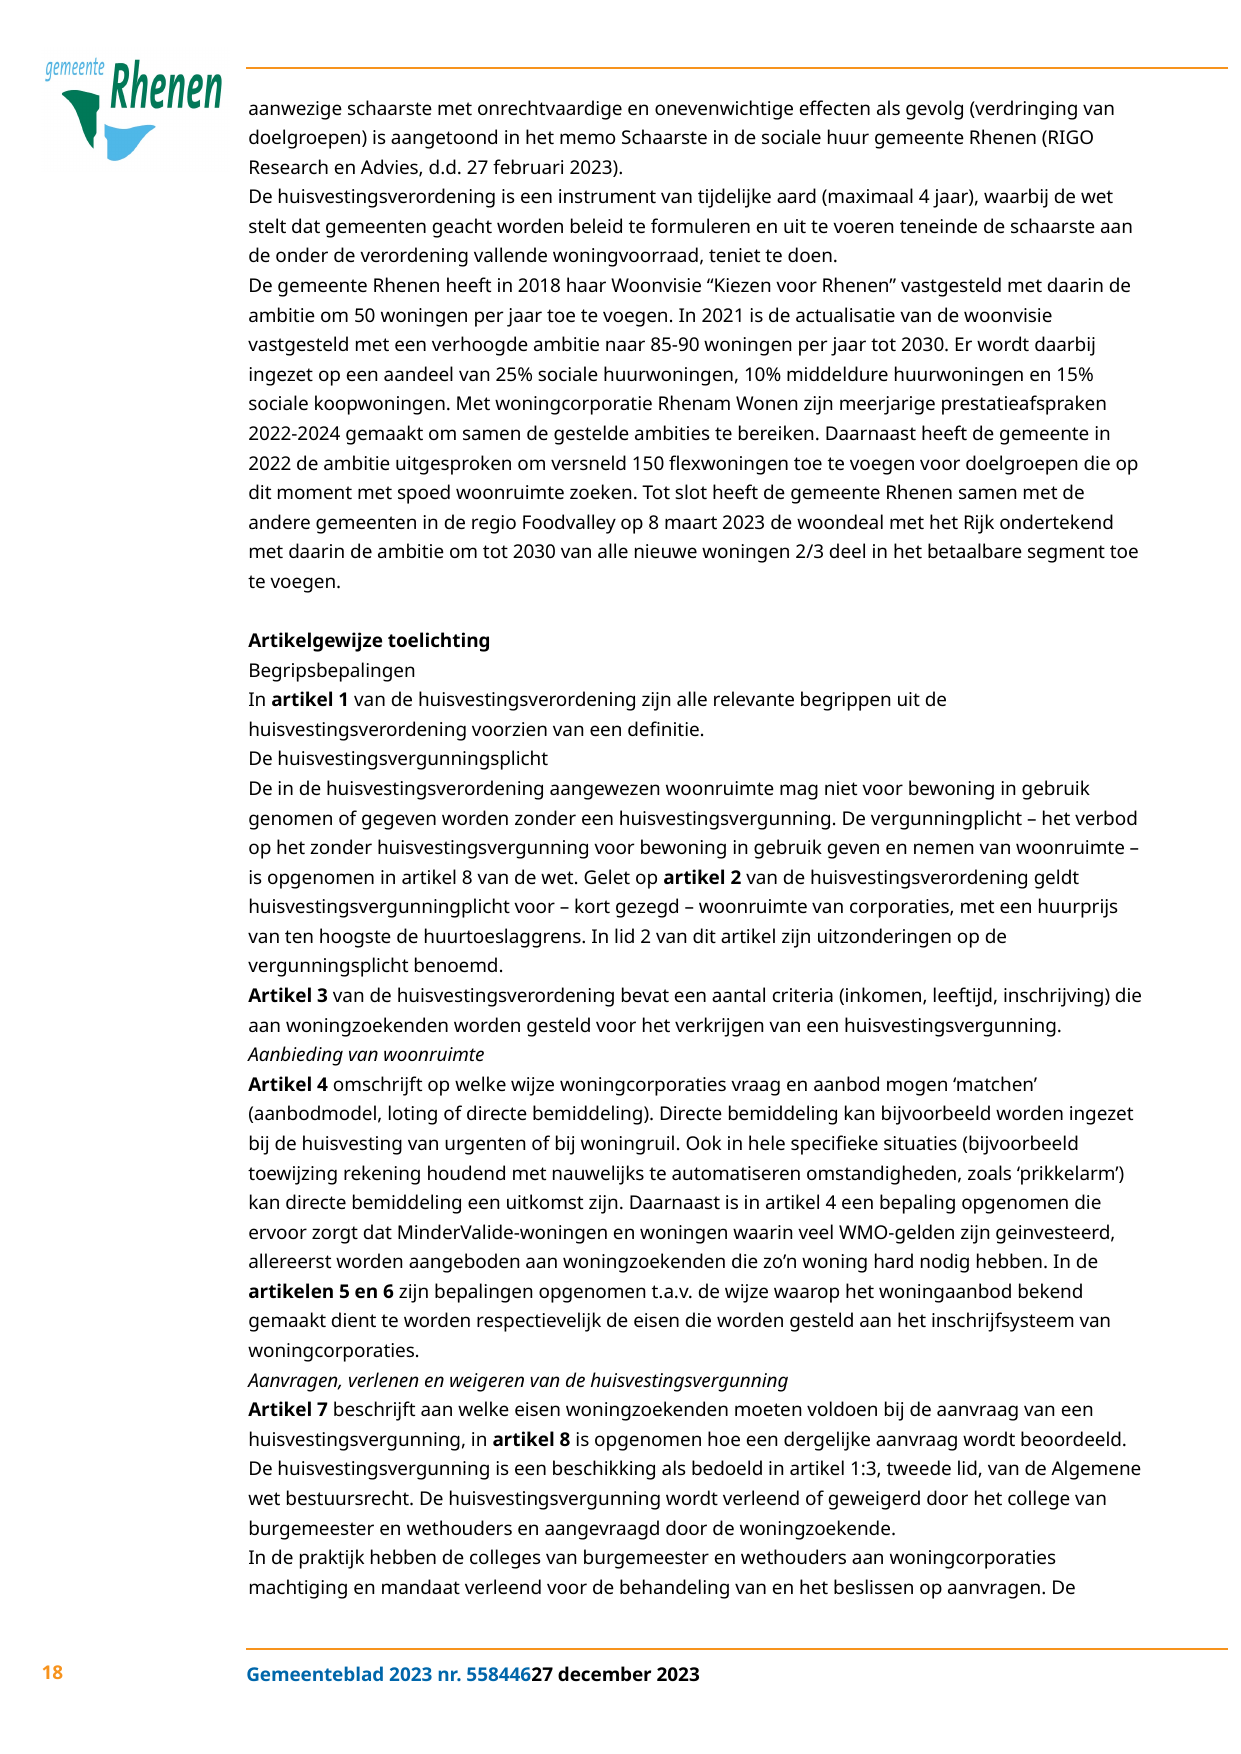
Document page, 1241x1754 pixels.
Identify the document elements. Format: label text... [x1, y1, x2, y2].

text Aanvragen, verlenen en weigeren van de huisvestingsvergunning [248, 1367, 1152, 1393]
text Aanbieding van woonruimte [248, 1041, 1152, 1067]
text Begripsbepalingen [248, 657, 1152, 683]
text Artikelgewijze toelichting [248, 627, 1152, 653]
text Artikel 3 van de huisvestingsverordening bevat een aantal criteria (inkomen, leeftijd, inschrijving) die aan woningzoekenden worden gesteld voor het verkrijgen van een huisvestingsvergunning. [248, 982, 1152, 1038]
text In artikel 1 van de huisvestingsverordening zijn alle relevante begrippen uit de huisvestingsverordening voorzien van een definitie. [248, 686, 1152, 742]
text De huisvestingsvergunningsplicht [248, 746, 1152, 771]
text Artikel 7 beschrijft aan welke eisen woningzoekenden moeten voldoen bij de aanvraag van een huisvestingsvergunning, in artikel 8 is opgenomen hoe een dergelijke aanvraag wordt beoordeeld. De huisvestingsvergunning is een beschikking als bedoeld in artikel 1:3, tweede lid, van de Algemene wet bestuursrecht. De huisvestingsvergunning wordt verleend of geweigerd door het college van burgemeester en wethouders en aangevraagd door de woningzoekende. [248, 1396, 1152, 1541]
text In de praktijk hebben de colleges van burgemeester en wethouders aan woningcorporaties machtiging en mandaat verleend voor de behandeling van en het beslissen op aanvragen. De [248, 1544, 1152, 1600]
text De in de huisvestingsverordening aangewezen woonruimte mag niet voor bewoning in gebruik genomen of gegeven worden zonder een huisvestingsvergunning. De vergunningplicht – het verbod op het zonder huisvestingsvergunning voor bewoning in gebruik geven en nemen van woonruimte – is opgenomen in artikel 8 van de wet. Gelet op artikel 2 van de huisvestingsverordening geldt huisvestingsvergunningplicht voor – kort gezegd – woonruimte van corporaties, met een huurprijs van ten hoogste de huurtoeslaggrens. In lid 2 van dit artikel zijn uitzonderingen op de vergunningsplicht benoemd. [248, 775, 1152, 978]
text De gemeente Rhenen heeft in 2018 haar Woonvisie “Kiezen voor Rhenen” vastgesteld met daarin de ambitie om 50 woningen per jaar toe te voegen. In 2021 is de actualisatie van de woonvisie vastgesteld met een verhoogde ambitie naar 85-90 woningen per jaar tot 2030. Er wordt daarbij ingezet op een aandeel van 25% sociale huurwoningen, 10% middeldure huurwoningen en 15% sociale koopwoningen. Met woningcorporatie Rhenam Wonen zijn meerjarige prestatieafspraken 2022-2024 gemaakt om samen de gestelde ambities te bereiken. Daarnaast heeft de gemeente in 2022 de ambitie uitgesproken om versneld 150 flexwoningen toe te voegen voor doelgroepen die op dit moment met spoed woonruimte zoeken. Tot slot heeft de gemeente Rhenen samen met de andere gemeenten in de regio Foodvalley op 8 maart 2023 de woondeal met het Rijk ondertekend met daarin de ambitie om tot 2030 van alle nieuwe woningen 2/3 deel in het betaalbare segment toe te voegen. [248, 272, 1152, 594]
text aanwezige schaarste met onrechtvaardige en onevenwichtige effecten als gevolg (verdringing van doelgroepen) is aangetoond in het memo Schaarste in de sociale huur gemeente Rhenen (RIGO Research en Advies, d.d. 27 februari 2023). [248, 95, 1152, 180]
text Artikel 4 omschrijft op welke wijze woningcorporaties vraag en aanbod mogen ‘matchen’ (aanbodmodel, loting of directe bemiddeling). Directe bemiddeling kan bijvoorbeeld worden ingezet bij de huisvesting van urgenten of bij woningruil. Ook in hele specifieke situaties (bijvoorbeeld toewijzing rekening houdend met nauwelijks te automatiseren omstandigheden, zoals ‘prikkelarm’) kan directe bemiddeling een uitkomst zijn. Daarnaast is in artikel 4 een bepaling opgenomen die ervoor zorgt dat MinderValide-woningen en woningen waarin veel WMO-gelden zijn geinvesteerd, allereerst worden aangeboden aan woningzoekenden die zo’n woning hard nodig hebben. In de artikelen 5 en 6 zijn bepalingen opgenomen t.a.v. de wijze waarop het woningaanbod bekend gemaakt dient te worden respectievelijk de eisen die worden gesteld aan het inschrijfsysteem van woningcorporaties. [248, 1071, 1152, 1363]
picture [41, 47, 231, 172]
text De huisvestingsverordening is een instrument van tijdelijke aard (maximaal 4 jaar), waarbij de wet stelt dat gemeenten geacht worden beleid te formuleren en uit te voeren teneinde de schaarste aan de onder de verordening vallende woningvoorraad, teniet te doen. [248, 183, 1152, 268]
